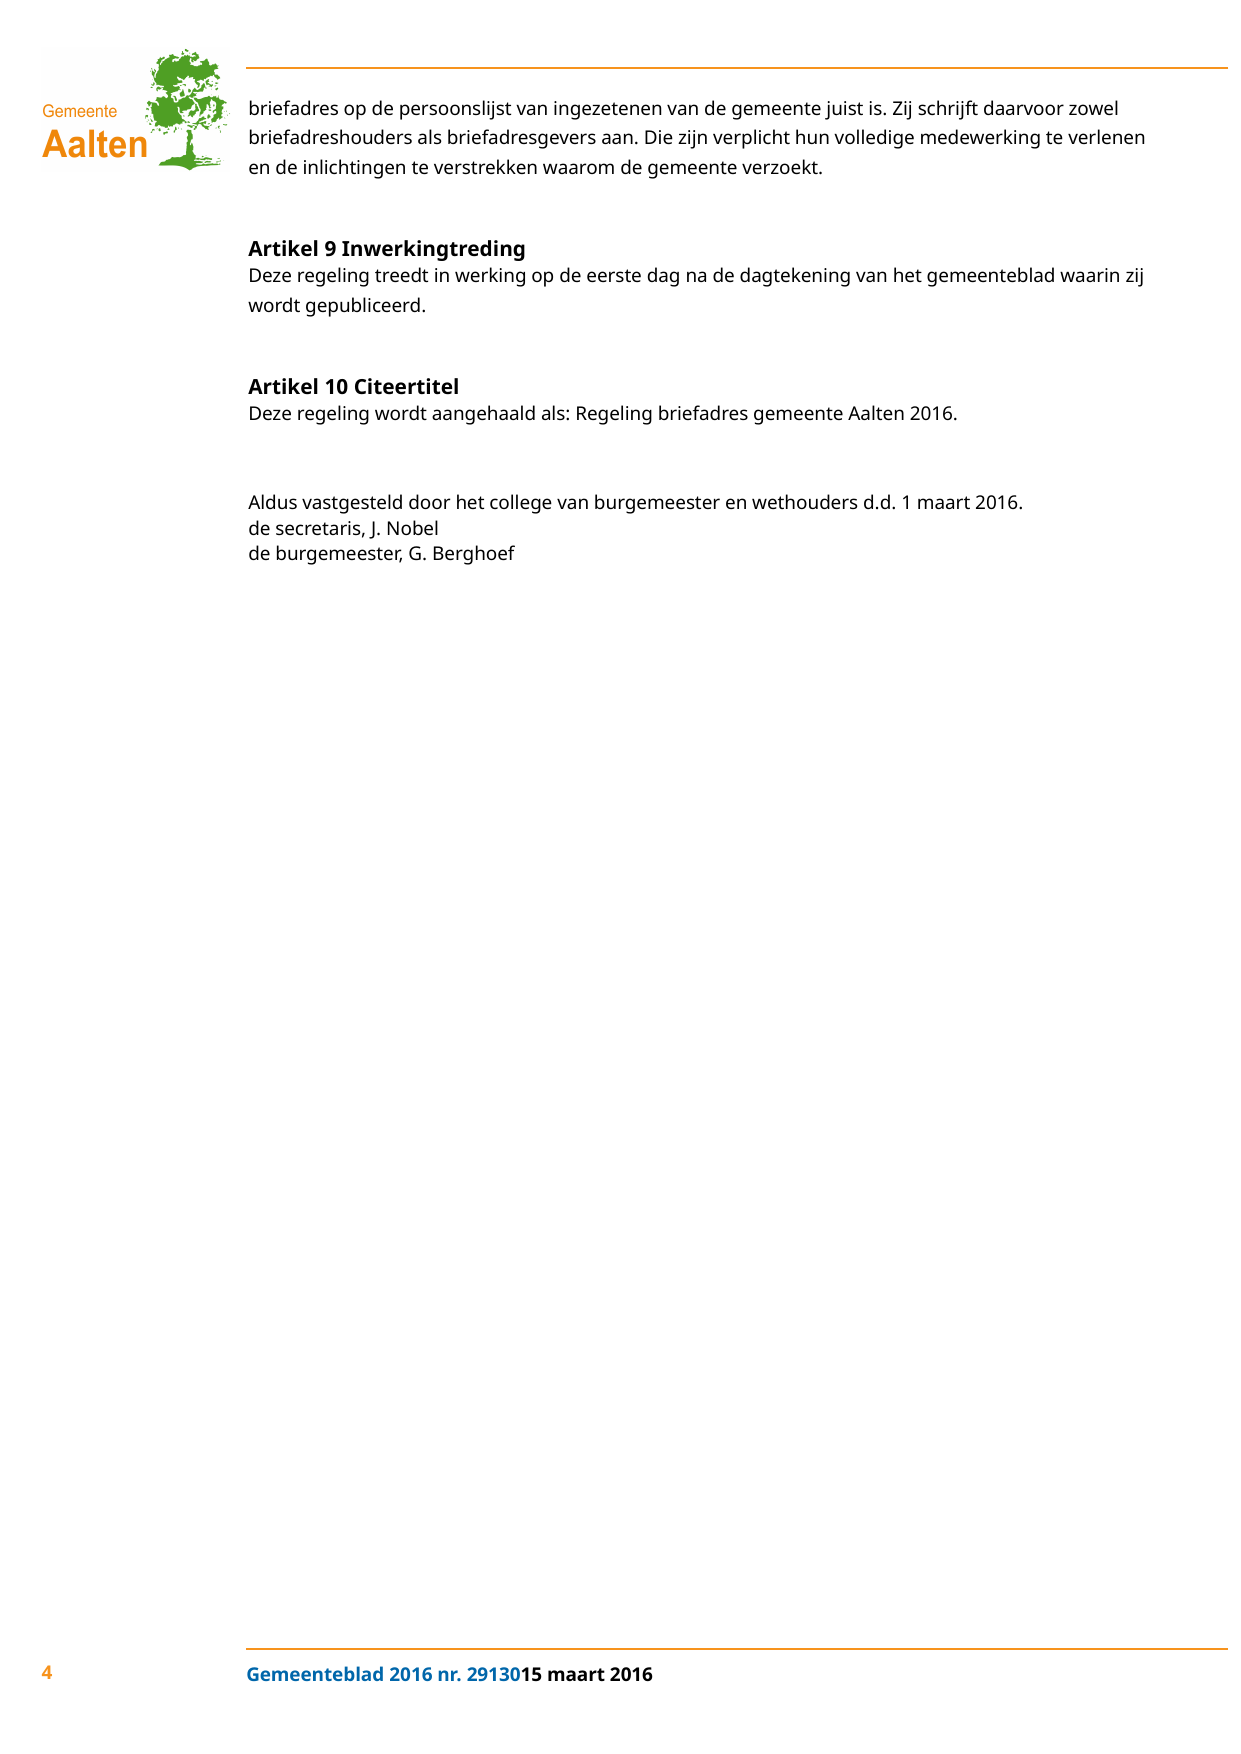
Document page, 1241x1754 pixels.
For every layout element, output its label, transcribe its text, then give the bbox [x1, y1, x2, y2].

text Aldus vastgesteld door het college van burgemeester en wethouders d.d. 1 maart 2016. [248, 489, 1152, 515]
text de secretaris, J. Nobel [248, 515, 1152, 541]
text de burgemeester, G. Berghoef [248, 541, 1152, 566]
picture [41, 47, 231, 172]
text Deze regeling wordt aangehaald als: Regeling briefadres gemeente Aalten 2016. [248, 400, 1152, 426]
text Deze regeling treedt in werking op de eerste dag na de dagtekening van het gemeenteblad waarin zij wordt gepubliceerd. [248, 262, 1152, 318]
text Artikel 9 Inwerkingtreding [248, 234, 1152, 262]
text Artikel 10 Citeertitel [248, 372, 1152, 400]
text briefadres op de persoonslijst van ingezetenen van de gemeente juist is. Zij schrijft daarvoor zowel briefadreshouders als briefadresgevers aan. Die zijn verplicht hun volledige medewerking te verlenen en de inlichtingen te verstrekken waarom de gemeente verzoekt. [248, 95, 1152, 180]
